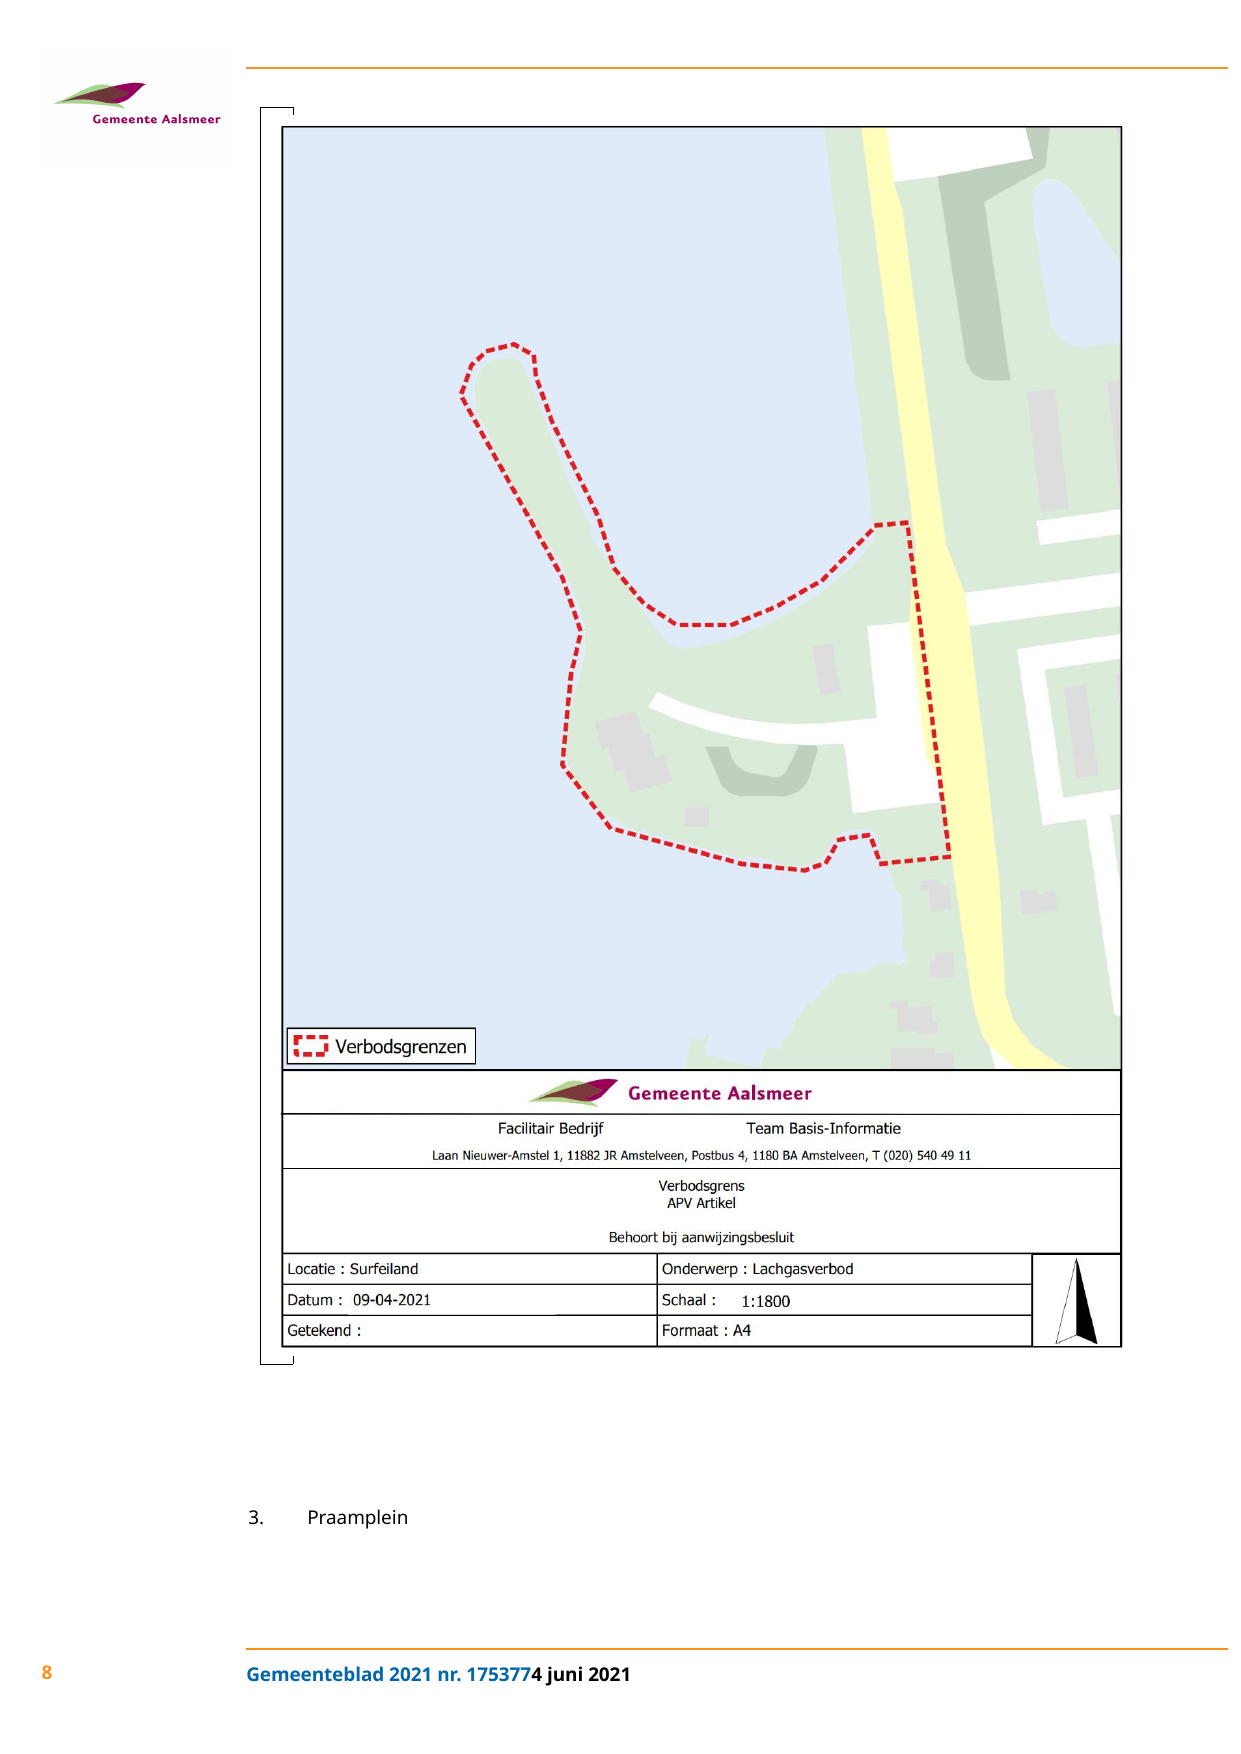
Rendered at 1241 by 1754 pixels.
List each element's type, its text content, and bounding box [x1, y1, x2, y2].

picture [41, 47, 231, 172]
picture [268, 115, 1133, 1356]
list Praamplein [248, 1504, 1152, 1529]
